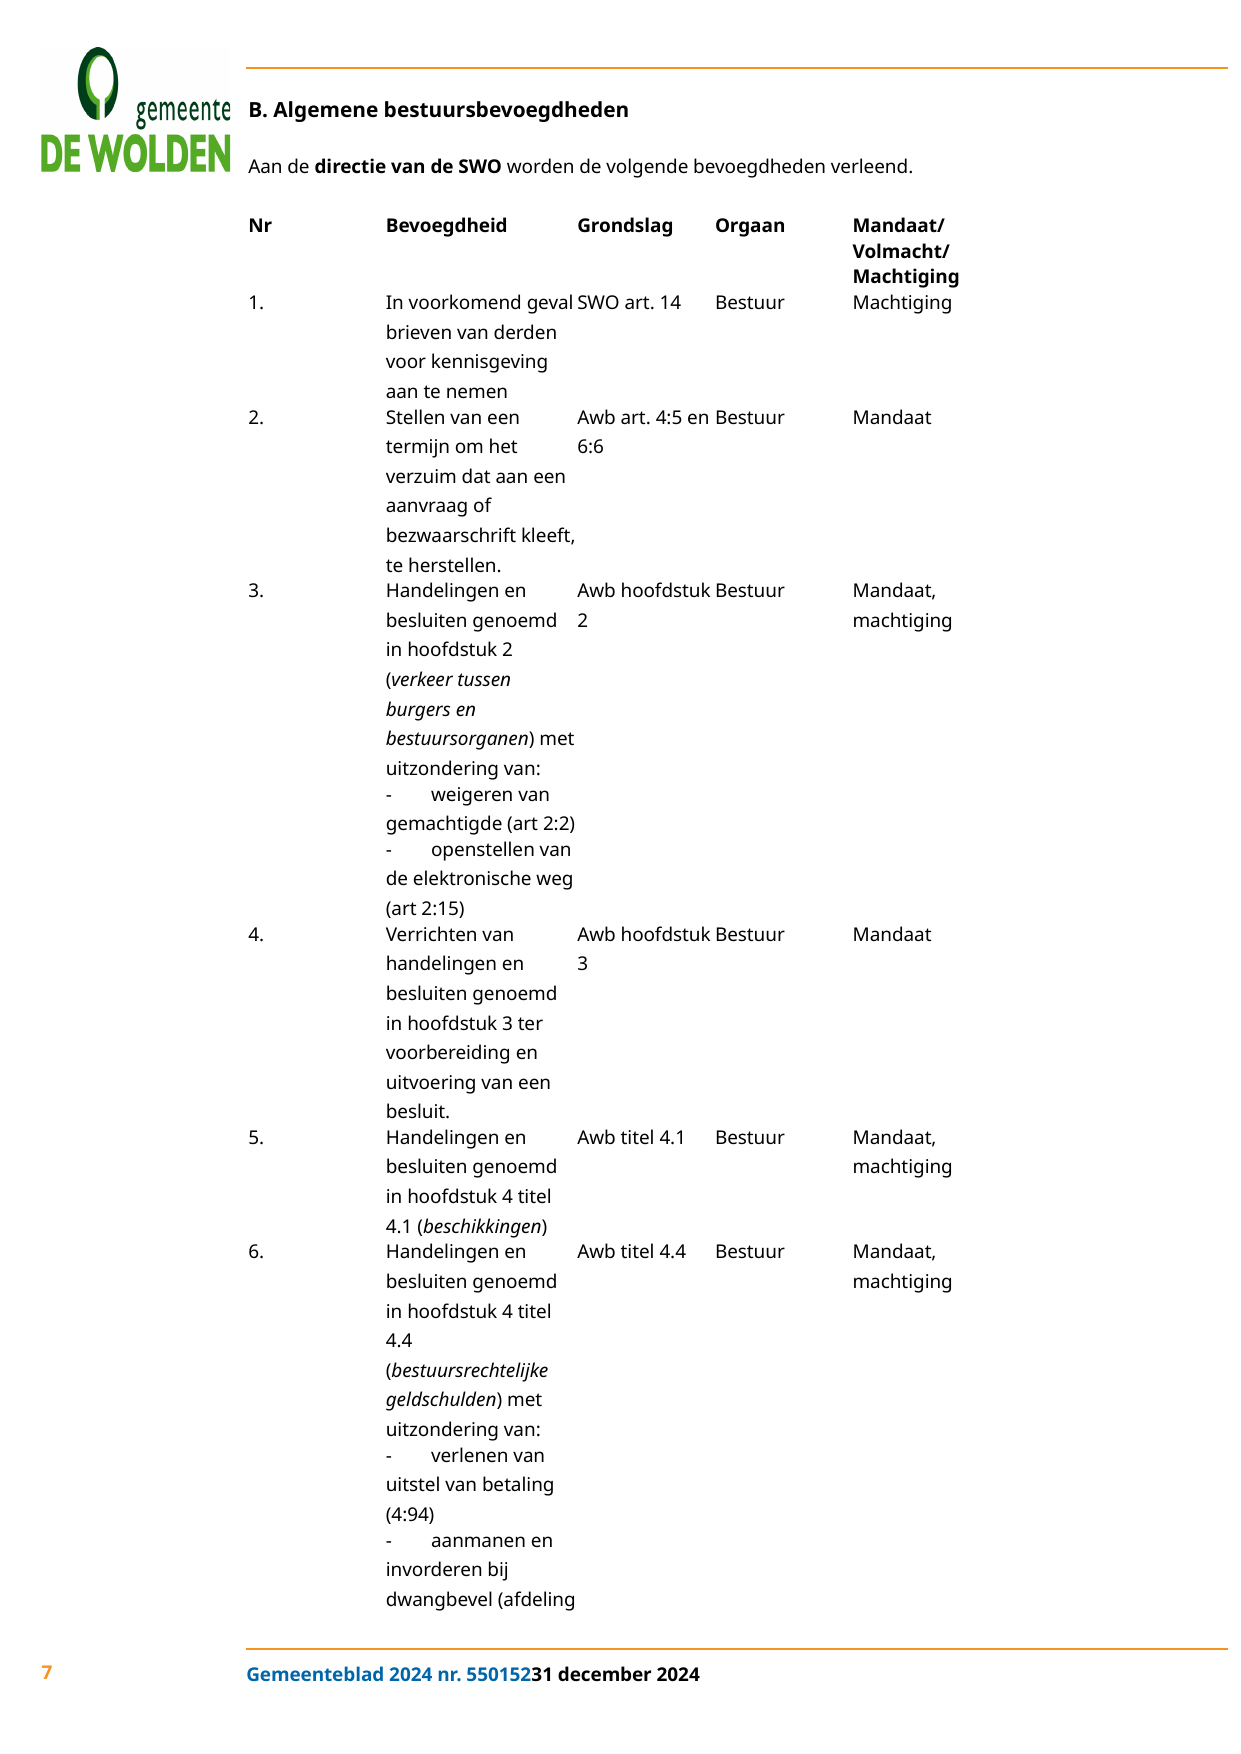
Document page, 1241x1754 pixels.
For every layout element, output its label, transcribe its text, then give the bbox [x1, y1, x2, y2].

table_cell Awb hoofdstuk 3 [577, 921, 715, 1124]
table_cell [715, 238, 852, 264]
table_cell Bestuur [715, 289, 852, 404]
table_cell Mandaat, machtiging [853, 578, 1014, 781]
table_cell Awb titel 4.4 [577, 1239, 715, 1442]
table_cell [386, 238, 577, 264]
table_cell Mandaat [853, 404, 1014, 577]
text Aan de directie van de SWO worden de volgende bevoegdheden verleend. [248, 153, 1152, 179]
table_header Mandaat/ [853, 212, 1014, 238]
table_cell [248, 1442, 386, 1527]
table_cell [715, 1442, 852, 1527]
table_cell [853, 836, 1014, 921]
table_cell Awb art. 4:5 en 6:6 [577, 404, 715, 577]
table_cell - weigeren van gemachtigde (art 2:2) [386, 781, 577, 836]
table_cell [715, 264, 852, 289]
table_cell Stellen van een termijn om het verzuim dat aan een aanvraag of bezwaarschrift kleeft, te herstellen. [386, 404, 577, 577]
table_cell 2. [248, 404, 386, 577]
picture [41, 47, 231, 172]
table_cell Volmacht/ [853, 238, 1014, 264]
table_cell Verrichten van handelingen en besluiten genoemd in hoofdstuk 3 ter voorbereiding en uitvoering van een besluit. [386, 921, 577, 1124]
table_cell [248, 781, 386, 836]
table_cell [853, 1527, 1014, 1612]
table_cell [715, 781, 852, 836]
table_cell In voorkomend geval brieven van derden voor kennisgeving aan te nemen [386, 289, 577, 404]
table_cell [853, 1442, 1014, 1527]
table_cell 6. [248, 1239, 386, 1442]
table_cell [248, 264, 386, 289]
table_cell SWO art. 14 [577, 289, 715, 404]
table_cell [386, 264, 577, 289]
table_cell 4. [248, 921, 386, 1124]
table_cell Mandaat, machtiging [853, 1239, 1014, 1442]
table_cell 1. [248, 289, 386, 404]
text B. Algemene bestuursbevoegdheden [248, 95, 1152, 123]
table_cell Bestuur [715, 1124, 852, 1239]
table_cell 3. [248, 578, 386, 781]
table_cell Awb hoofdstuk 2 [577, 578, 715, 781]
table_cell [577, 836, 715, 921]
table_cell Bestuur [715, 1239, 852, 1442]
table_cell Bestuur [715, 578, 852, 781]
table_header Bevoegdheid [386, 212, 577, 238]
table_cell [248, 1527, 386, 1612]
table_header Grondslag [577, 212, 715, 238]
table_header Orgaan [715, 212, 852, 238]
table_cell Handelingen en besluiten genoemd in hoofdstuk 2 (verkeer tussen burgers en bestuursorganen) met uitzondering van: [386, 578, 577, 781]
table_cell Bestuur [715, 921, 852, 1124]
table_cell [715, 1527, 852, 1612]
table_cell Handelingen en besluiten genoemd in hoofdstuk 4 titel 4.4 (bestuursrechtelijke geldschulden) met uitzondering van: [386, 1239, 577, 1442]
table_cell Awb titel 4.1 [577, 1124, 715, 1239]
table_cell [577, 1442, 715, 1527]
table_cell [853, 781, 1014, 836]
table_cell - aanmanen en invorderen bij dwangbevel (afdeling [386, 1527, 577, 1612]
table_cell [248, 836, 386, 921]
table_cell [577, 781, 715, 836]
table_cell [248, 238, 386, 264]
table_cell Handelingen en besluiten genoemd in hoofdstuk 4 titel 4.1 (beschikkingen) [386, 1124, 577, 1239]
table_cell [577, 264, 715, 289]
table_header Nr [248, 212, 386, 238]
table_cell - openstellen van de elektronische weg (art 2:15) [386, 836, 577, 921]
table_cell Machtiging [853, 264, 1014, 289]
table_cell [715, 836, 852, 921]
table_cell [577, 238, 715, 264]
table_cell Mandaat, machtiging [853, 1124, 1014, 1239]
table_cell [577, 1527, 715, 1612]
table_cell 5. [248, 1124, 386, 1239]
table_cell - verlenen van uitstel van betaling (4:94) [386, 1442, 577, 1527]
table_cell Bestuur [715, 404, 852, 577]
table_cell Machtiging [853, 289, 1014, 404]
table_cell Mandaat [853, 921, 1014, 1124]
